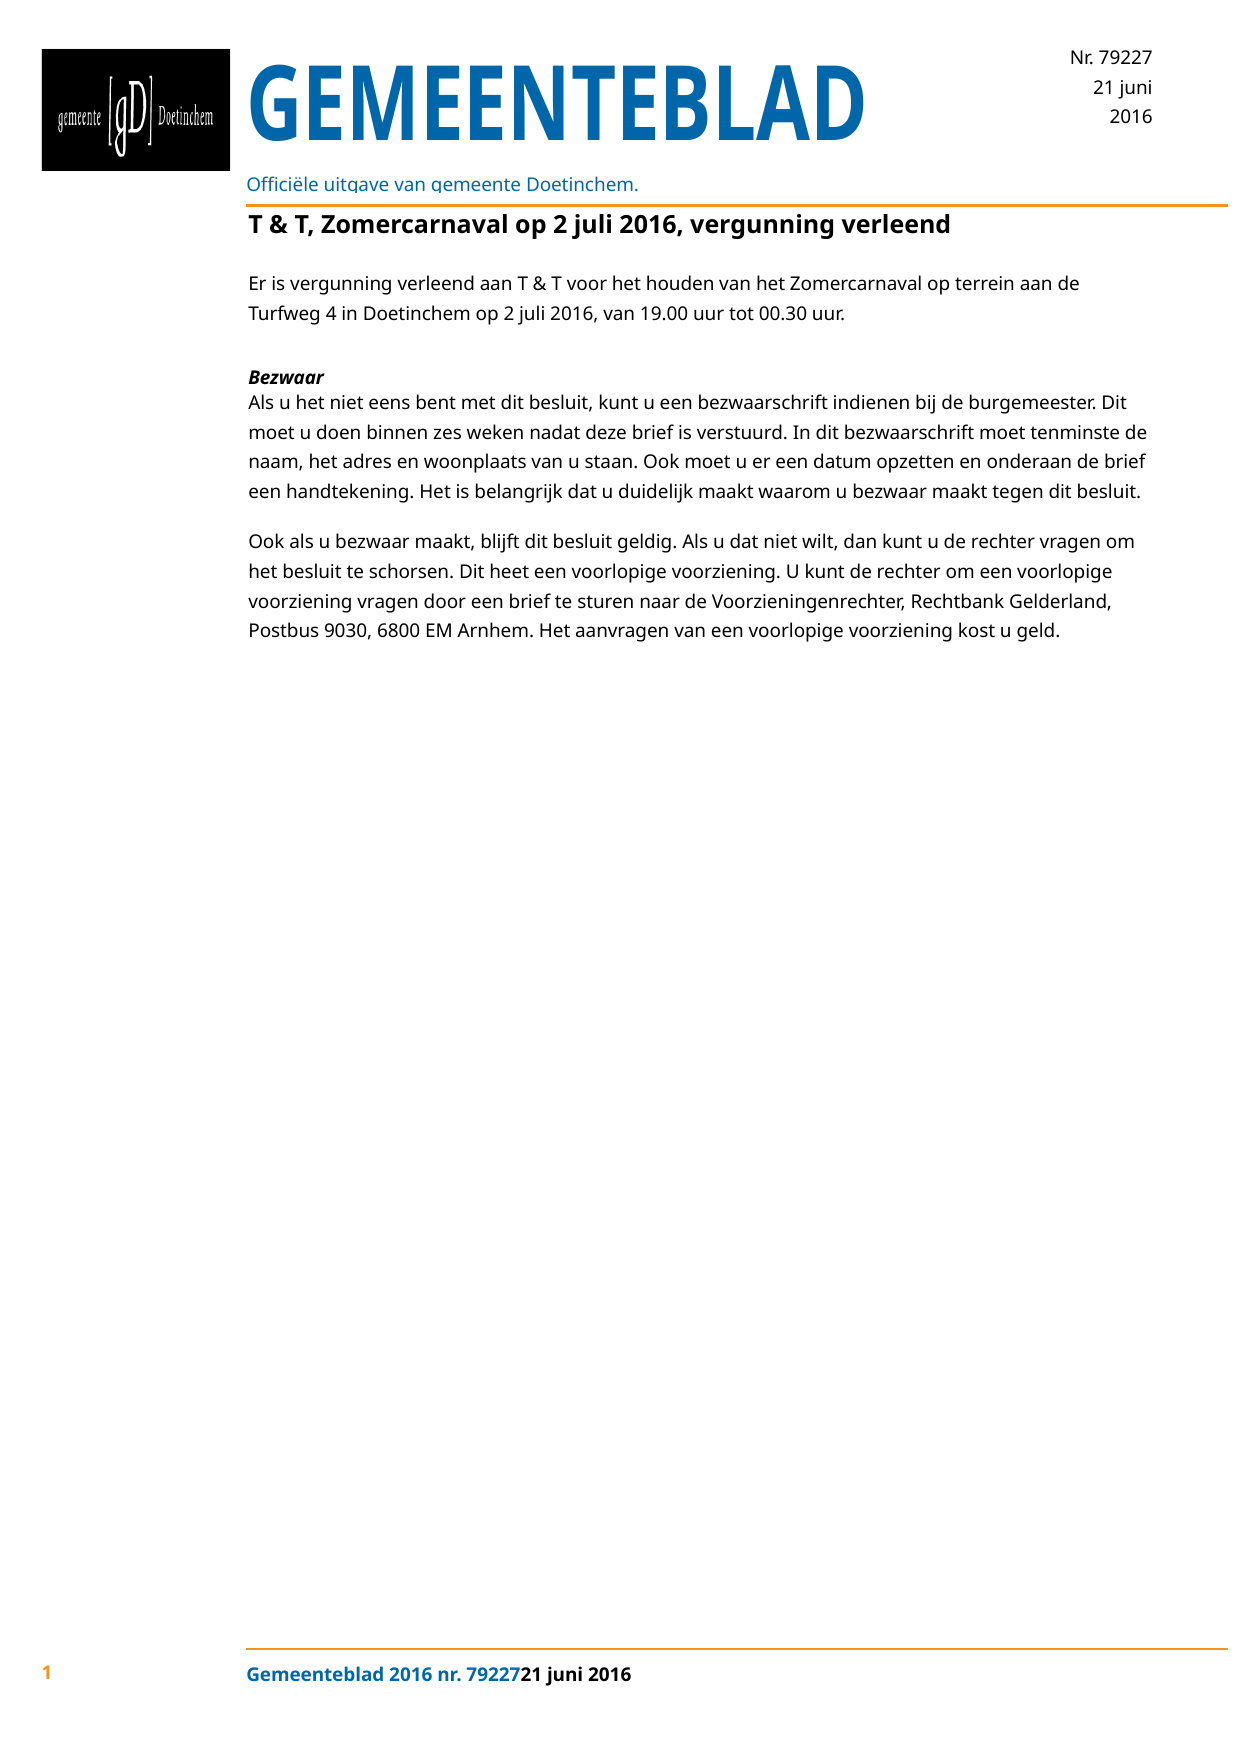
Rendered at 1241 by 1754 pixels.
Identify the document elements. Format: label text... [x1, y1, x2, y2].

text T & T, Zomercarnaval op 2 juli 2016, vergunning verleend [248, 207, 1152, 241]
text Er is vergunning verleend aan T & T voor het houden van het Zomercarnaval op terrein aan de Turfweg 4 in Doetinchem op 2 juli 2016, van 19.00 uur tot 00.30 uur. [248, 270, 1152, 326]
picture [41, 47, 231, 172]
text Als u het niet eens bent met dit besluit, kunt u een bezwaarschrift indienen bij de burgemeester. Dit moet u doen binnen zes weken nadat deze brief is verstuurd. In dit bezwaarschrift moet tenminste de naam, het adres en woonplaats van u staan. Ook moet u er een datum opzetten en onderaan de brief een handtekening. Het is belangrijk dat u duidelijk maakt waarom u bezwaar maakt tegen dit besluit. [248, 389, 1152, 504]
text Ook als u bezwaar maakt, blijft dit besluit geldig. Als u dat niet wilt, dan kunt u de rechter vragen om het besluit te schorsen. Dit heet een voorlopige voorziening. U kunt de rechter om een voorlopige voorziening vragen door een brief te sturen naar de Voorzieningenrechter, Rechtbank Gelderland, Postbus 9030, 6800 EM Arnhem. Het aanvragen van een voorlopige voorziening kost u geld. [248, 529, 1152, 643]
text Bezwaar [248, 364, 1152, 389]
